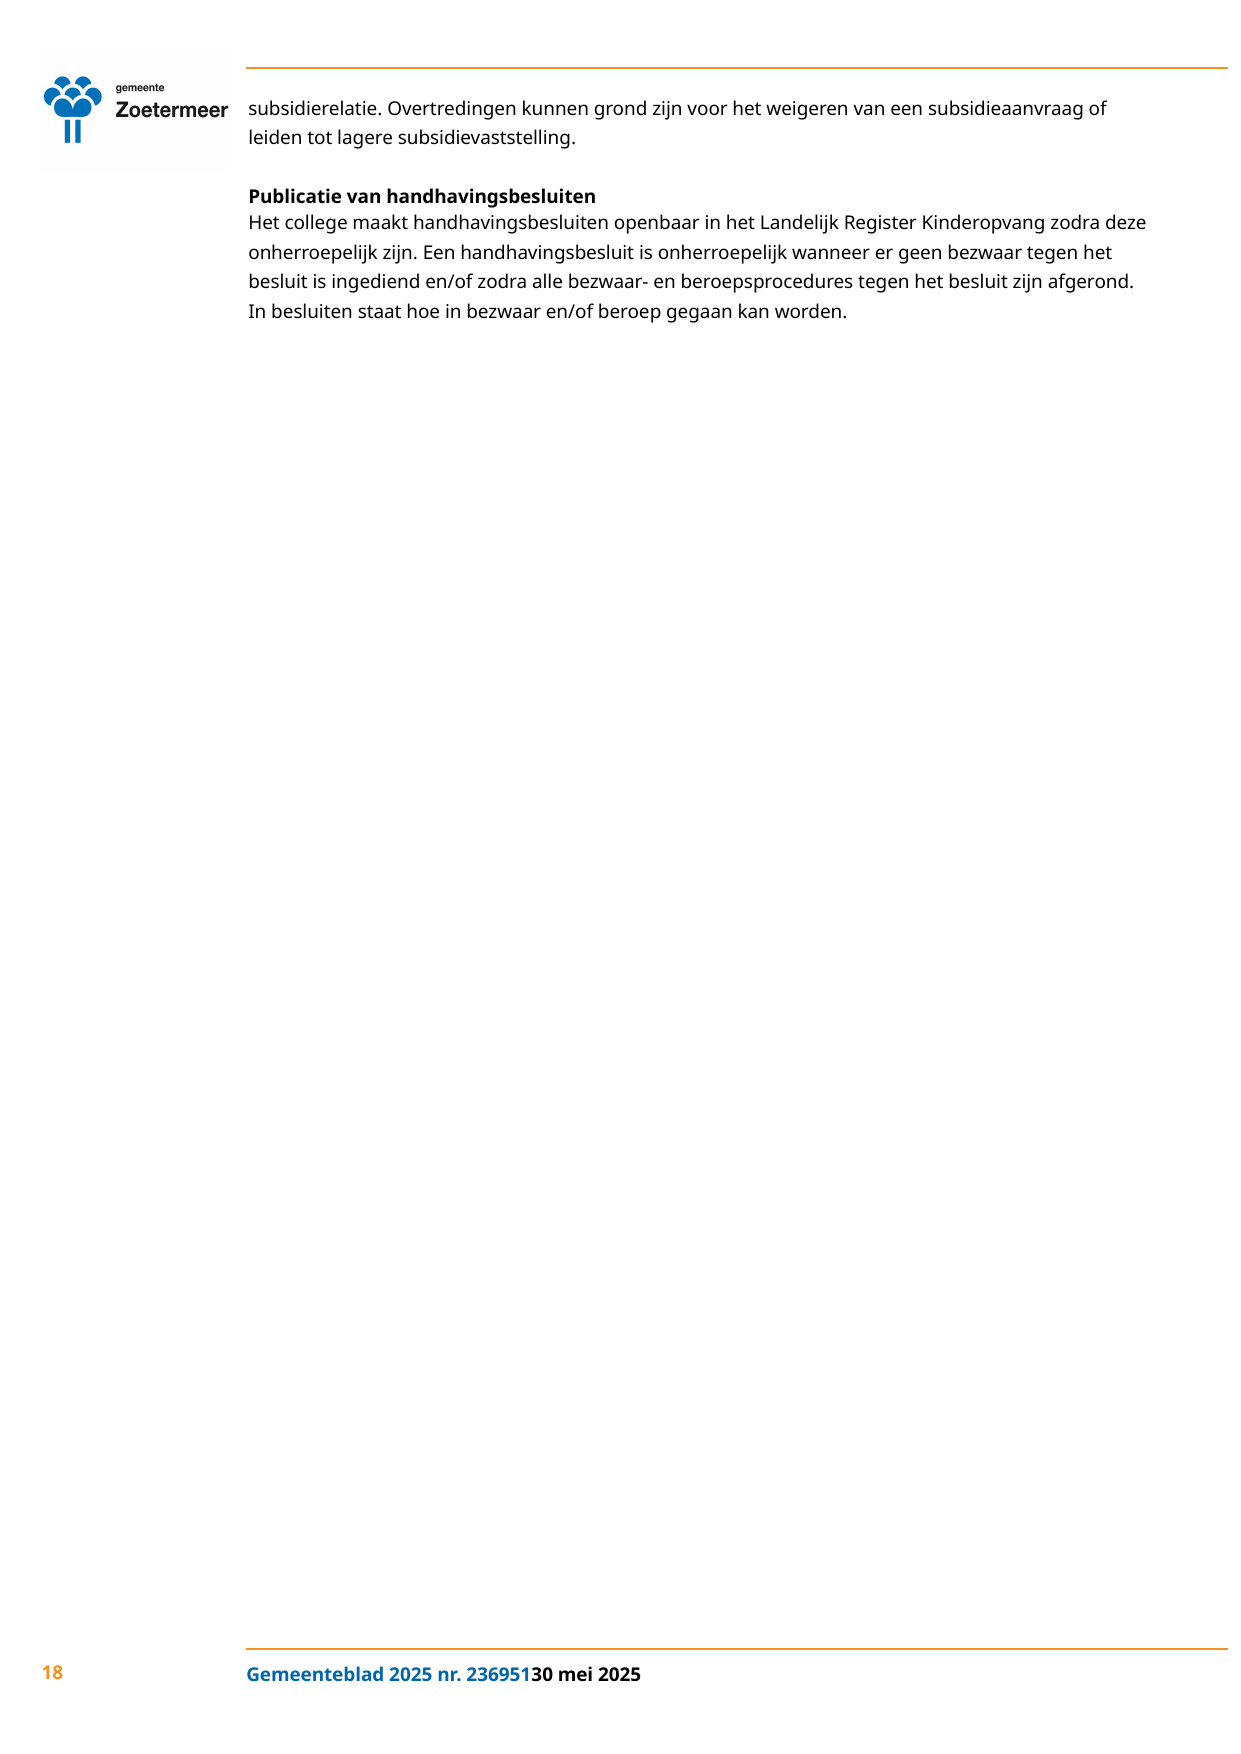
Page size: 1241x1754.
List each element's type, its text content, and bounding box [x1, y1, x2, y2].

text Het college maakt handhavingsbesluiten openbaar in het Landelijk Register Kinderopvang zodra deze onherroepelijk zijn. Een handhavingsbesluit is onherroepelijk wanneer er geen bezwaar tegen het besluit is ingediend en/of zodra alle bezwaar- en beroepsprocedures tegen het besluit zijn afgerond. In besluiten staat hoe in bezwaar en/of beroep gegaan kan worden. [248, 209, 1152, 324]
text subsidierelatie. Overtredingen kunnen grond zijn voor het weigeren van een subsidieaanvraag of leiden tot lagere subsidievaststelling. [248, 95, 1152, 150]
text Publicatie van handhavingsbesluiten [248, 183, 1152, 209]
picture [41, 47, 231, 172]
